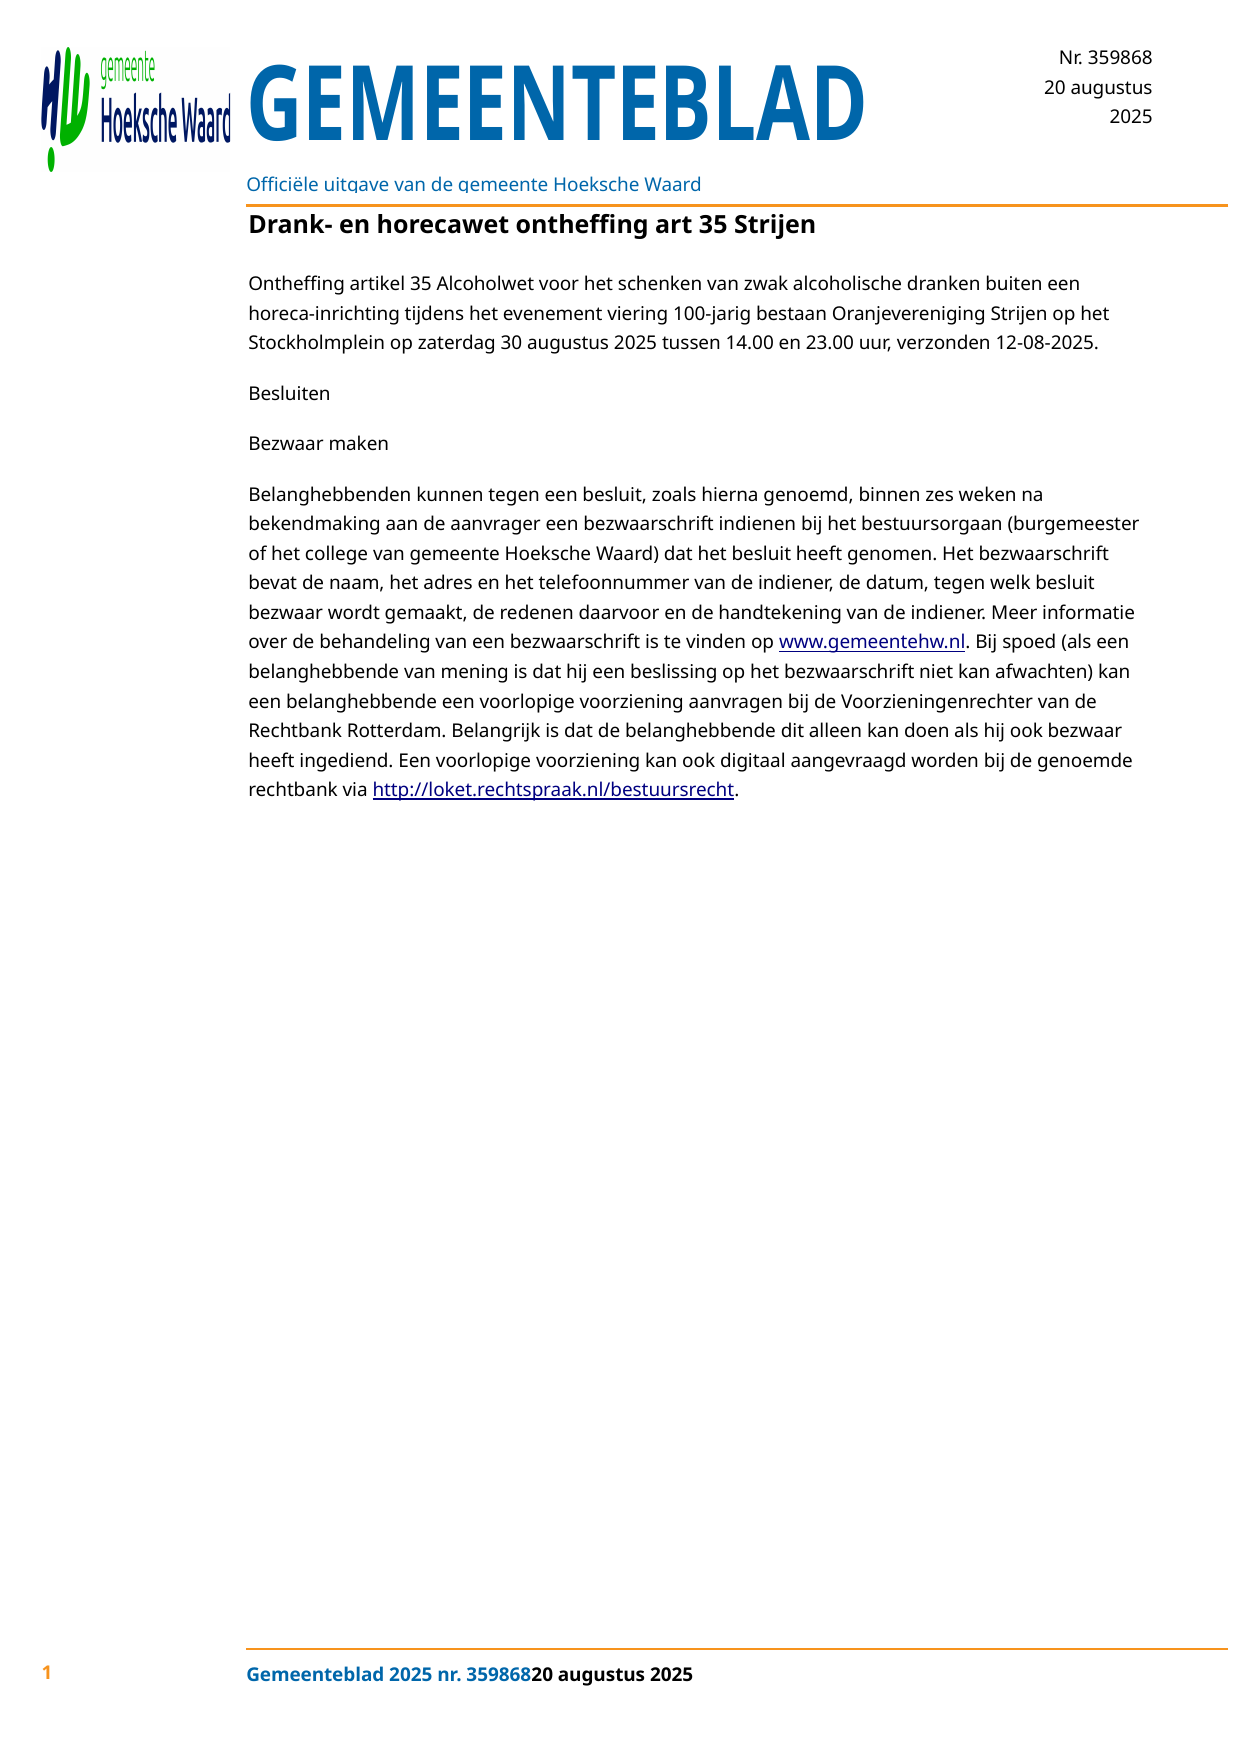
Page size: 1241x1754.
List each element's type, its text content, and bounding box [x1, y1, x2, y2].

text Drank- en horecawet ontheffing art 35 Strijen [248, 207, 1152, 241]
text Ontheffing artikel 35 Alcoholwet voor het schenken van zwak alcoholische dranken buiten een horeca-inrichting tijdens het evenement viering 100-jarig bestaan Oranjevereniging Strijen op het Stockholmplein op zaterdag 30 augustus 2025 tussen 14.00 en 23.00 uur, verzonden 12-08-2025. [248, 270, 1152, 355]
picture [41, 47, 231, 172]
text Bezwaar maken [248, 430, 1152, 456]
text Belanghebbenden kunnen tegen een besluit, zoals hierna genoemd, binnen zes weken na bekendmaking aan de aanvrager een bezwaarschrift indienen bij het bestuursorgaan (burgemeester of het college van gemeente Hoeksche Waard) dat het besluit heeft genomen. Het bezwaarschrift bevat de naam, het adres en het telefoonnummer van de indiener, de datum, tegen welk besluit bezwaar wordt gemaakt, de redenen daarvoor en de handtekening van de indiener. Meer informatie over de behandeling van een bezwaarschrift is te vinden op www.gemeentehw.nl. Bij spoed (als een belanghebbende van mening is dat hij een beslissing op het bezwaarschrift niet kan afwachten) kan een belanghebbende een voorlopige voorziening aanvragen bij de Voorzieningenrechter van de Rechtbank Rotterdam. Belangrijk is dat de belanghebbende dit alleen kan doen als hij ook bezwaar heeft ingediend. Een voorlopige voorziening kan ook digitaal aangevraagd worden bij de genoemde rechtbank via http://loket.rechtspraak.nl/bestuursrecht. [248, 481, 1152, 802]
text Besluiten [248, 380, 1152, 406]
